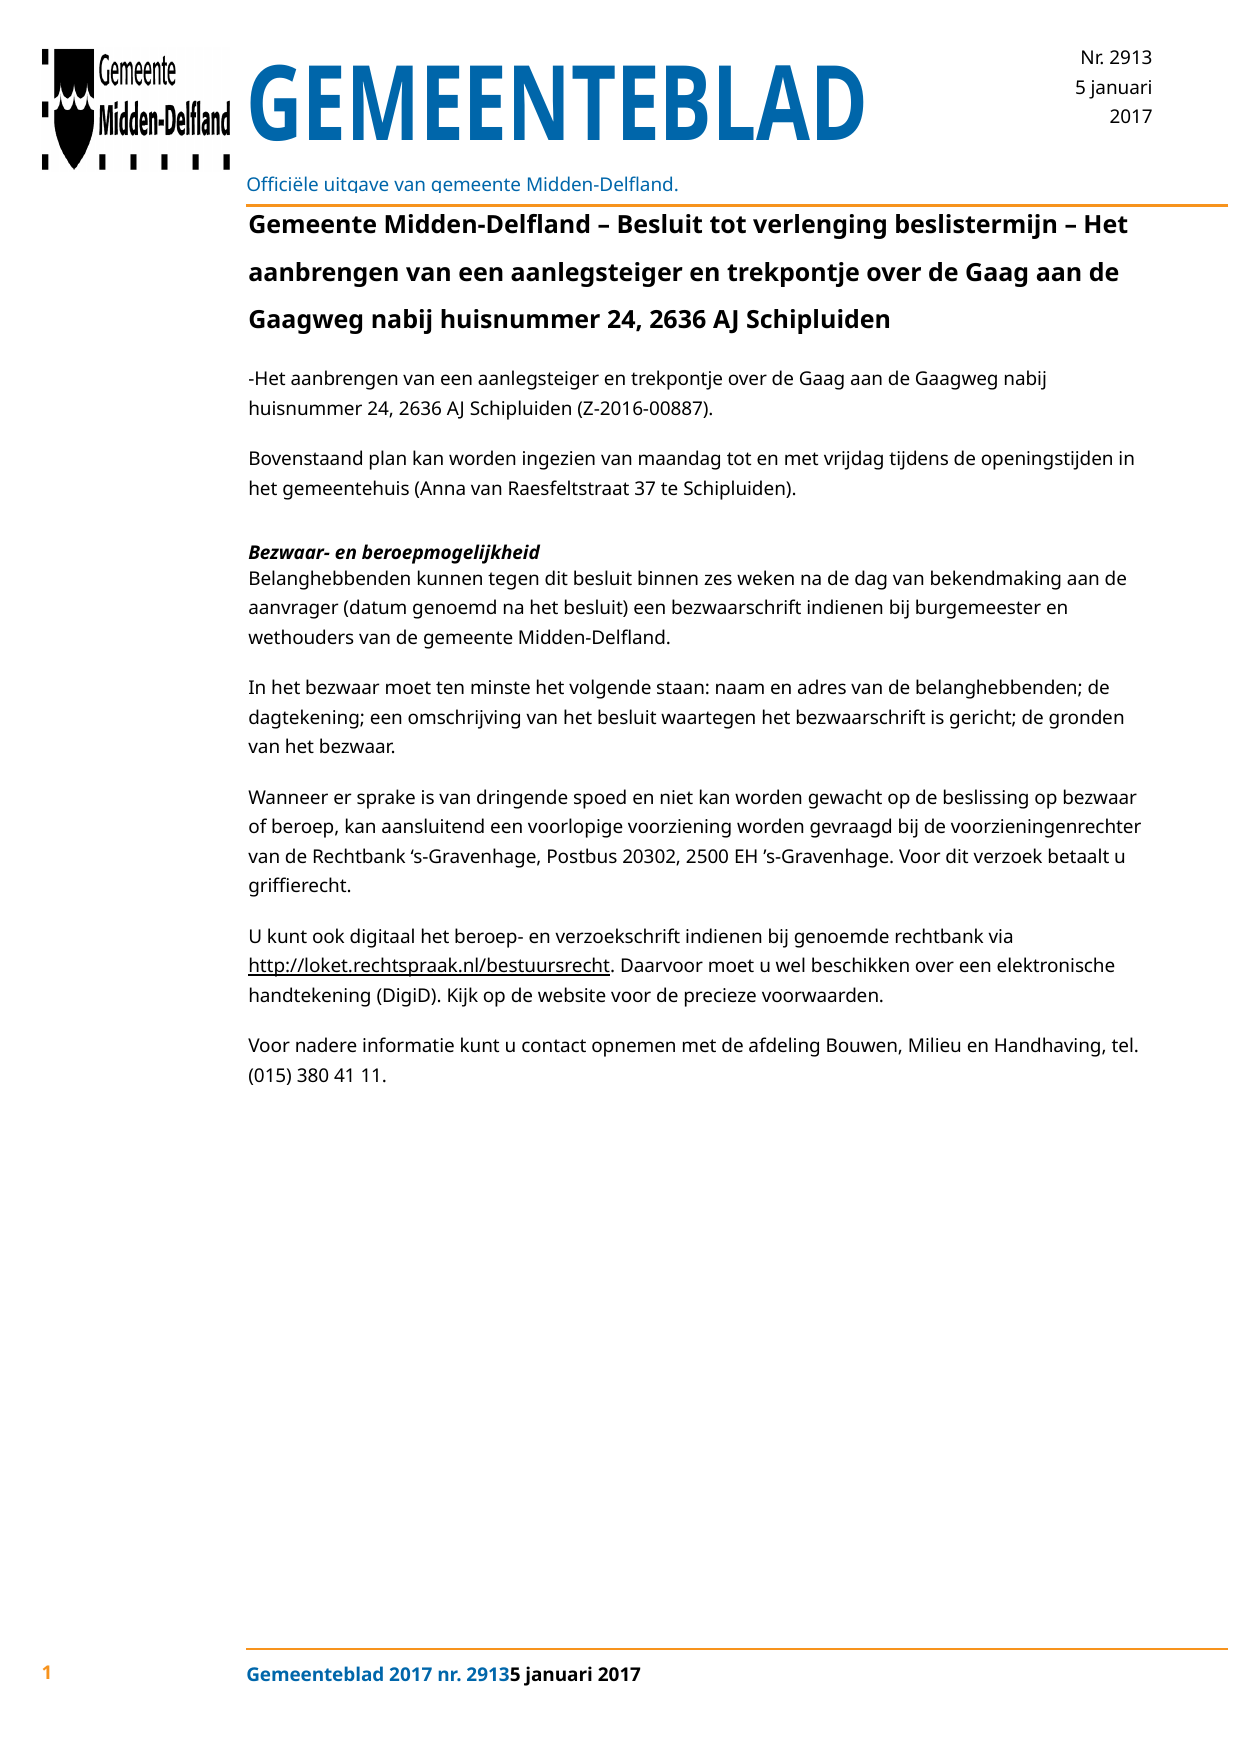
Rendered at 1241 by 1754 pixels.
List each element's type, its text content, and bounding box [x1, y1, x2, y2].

text Belanghebbenden kunnen tegen dit besluit binnen zes weken na de dag van bekendmaking aan de aanvrager (datum genoemd na het besluit) een bezwaarschrift indienen bij burgemeester en wethouders van de gemeente Midden-Delfland. [248, 565, 1152, 650]
picture [41, 47, 231, 172]
text In het bezwaar moet ten minste het volgende staan: naam en adres van de belanghebbenden; de dagtekening; een omschrijving van het besluit waartegen het bezwaarschrift is gericht; de gronden van het bezwaar. [248, 674, 1152, 759]
text -Het aanbrengen van een aanlegsteiger en trekpontje over de Gaag aan de Gaagweg nabij huisnummer 24, 2636 AJ Schipluiden (Z-2016-00887). [248, 366, 1152, 421]
text Bezwaar- en beroepmogelijkheid [248, 539, 1152, 565]
text Gemeente Midden-Delfland – Besluit tot verlenging beslistermijn – Het aanbrengen van een aanlegsteiger en trekpontje over de Gaag aan de Gaagweg nabij huisnummer 24, 2636 AJ Schipluiden [248, 207, 1152, 336]
text Bovenstaand plan kan worden ingezien van maandag tot en met vrijdag tijdens de openingstijden in het gemeentehuis (Anna van Raesfeltstraat 37 te Schipluiden). [248, 446, 1152, 501]
text Voor nadere informatie kunt u contact opnemen met de afdeling Bouwen, Milieu en Handhaving, tel. (015) 380 41 11. [248, 1033, 1152, 1088]
text U kunt ook digitaal het beroep- en verzoekschrift indienen bij genoemde rechtbank via http://loket.rechtspraak.nl/bestuursrecht. Daarvoor moet u wel beschikken over een elektronische handtekening (DigiD). Kijk op de website voor de precieze voorwaarden. [248, 923, 1152, 1008]
text Wanneer er sprake is van dringende spoed en niet kan worden gewacht op de beslissing op bezwaar of beroep, kan aansluitend een voorlopige voorziening worden gevraagd bij de voorzieningenrechter van de Rechtbank ‘s-Gravenhage, Postbus 20302, 2500 EH ’s-Gravenhage. Voor dit verzoek betaalt u griffierecht. [248, 784, 1152, 898]
